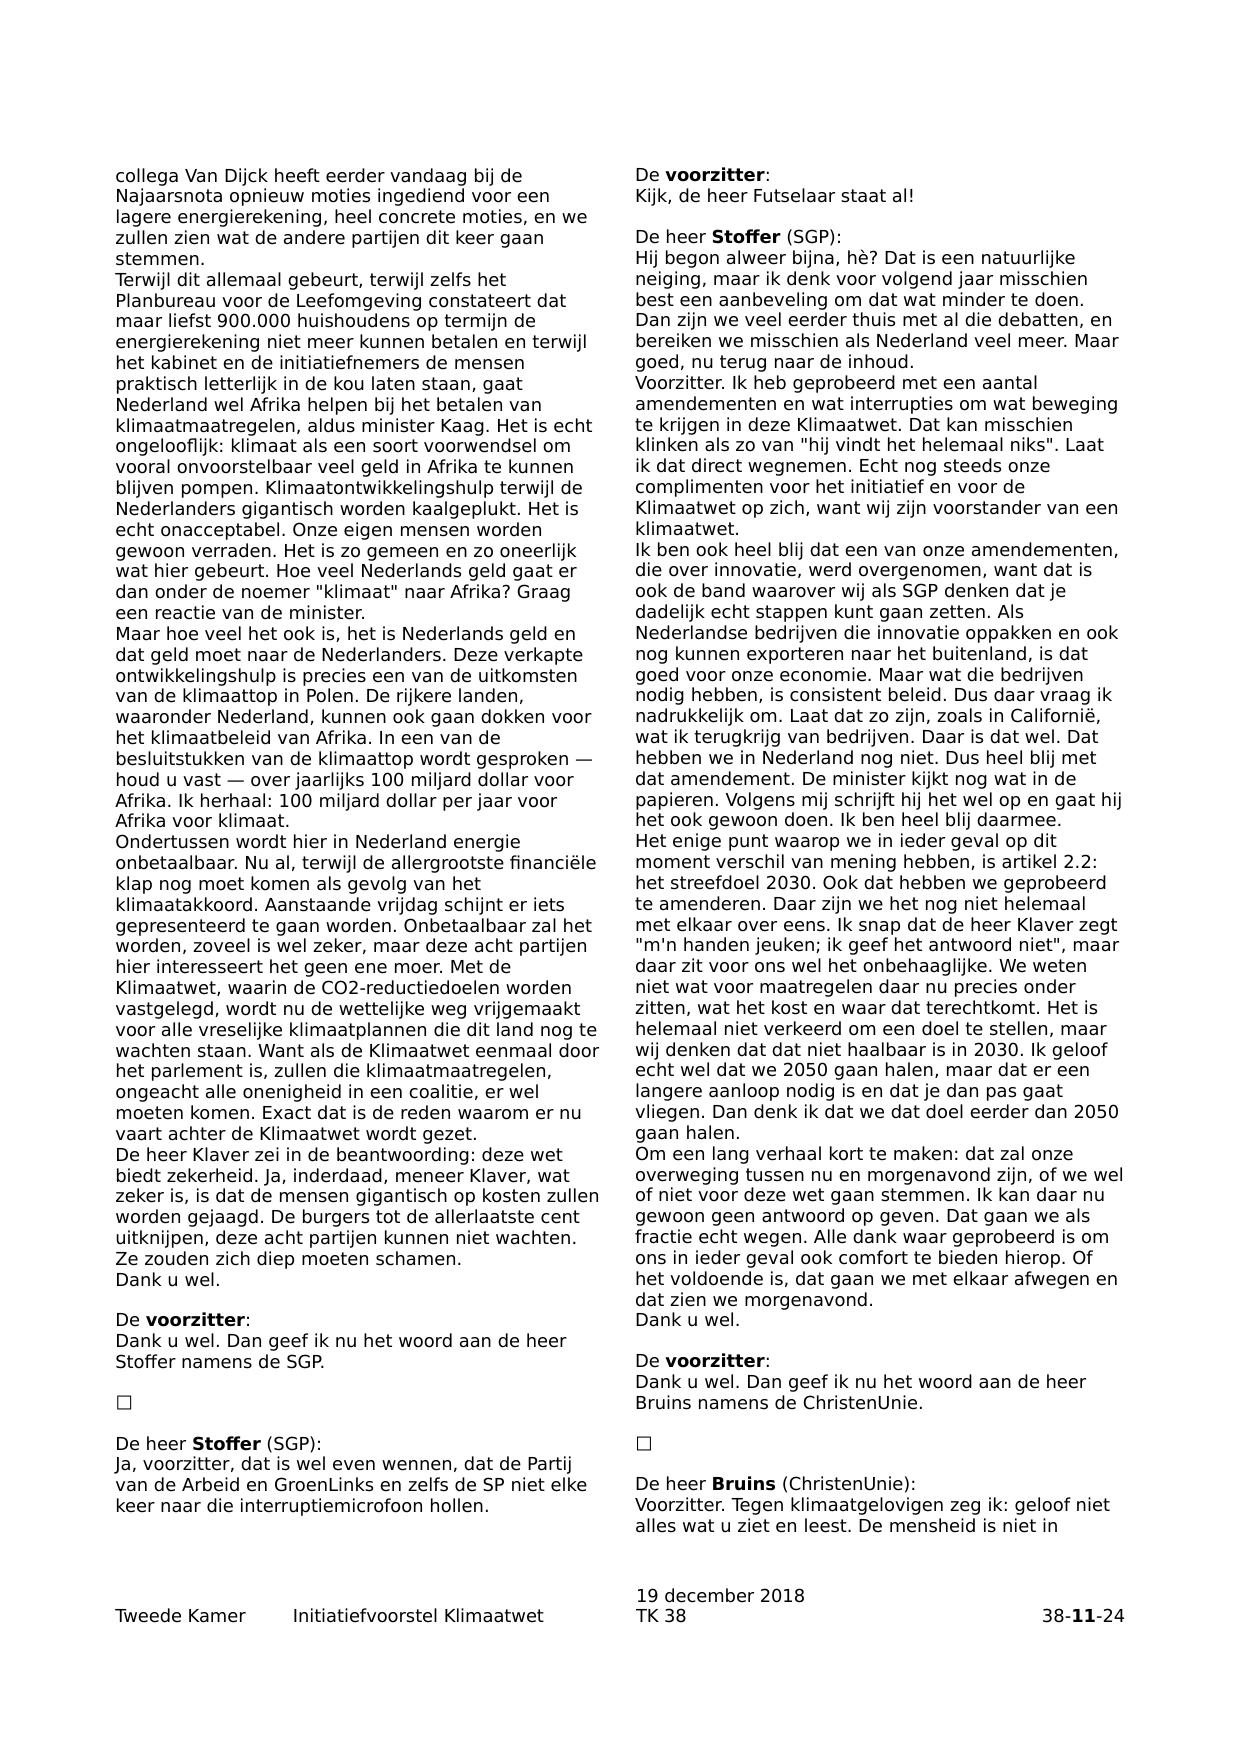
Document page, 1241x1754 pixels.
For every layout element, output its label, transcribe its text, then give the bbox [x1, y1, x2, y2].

text De heer Stoffer (SGP): [635, 227, 1125, 248]
text Hij begon alweer bijna, hè? Dat is een natuurlijke neiging, maar ik denk voor volgend jaar misschien best een aanbeveling om dat wat minder te doen. Dan zijn we veel eerder thuis met al die debatten, en bereiken we misschien als Nederland veel meer. Maar goed, nu terug naar de inhoud. [635, 248, 1125, 373]
text Dank u wel. [115, 1269, 605, 1290]
text De voorzitter: [635, 1351, 1125, 1372]
text Dank u wel. [635, 1310, 1125, 1331]
text Voorzitter. Tegen klimaatgelovigen zeg ik: geloof niet alles wat u ziet en leest. De mensheid is niet in [635, 1495, 1125, 1536]
text Terwijl dit allemaal gebeurt, terwijl zelfs het Planbureau voor de Leefomgeving constateert dat maar liefst 900.000 huishoudens op termijn de energierekening niet meer kunnen betalen en terwijl het kabinet en de initiatiefnemers de mensen praktisch letterlijk in de kou laten staan, gaat Nederland wel Afrika helpen bij het betalen van klimaatmaatregelen, aldus minister Kaag. Het is echt ongelooflijk: klimaat als een soort voorwendsel om vooral onvoorstelbaar veel geld in Afrika te kunnen blijven pompen. Klimaatontwikkelingshulp terwijl de Nederlanders gigantisch worden kaalgeplukt. Het is echt onacceptabel. Onze eigen mensen worden gewoon verraden. Het is zo gemeen en zo oneerlijk wat hier gebeurt. Hoe veel Nederlands geld gaat er dan onder de noemer "klimaat" naar Afrika? Graag een reactie van de minister. [115, 269, 605, 624]
text De voorzitter: [635, 165, 1125, 186]
text Dank u wel. Dan geef ik nu het woord aan de heer Stoffer namens de SGP. [115, 1331, 605, 1373]
text De heer Bruins (ChristenUnie): [635, 1474, 1125, 1495]
text De heer Stoffer (SGP): [115, 1433, 605, 1454]
text ⬜ [115, 1393, 605, 1413]
text Ja, voorzitter, dat is wel even wennen, dat de Partij van de Arbeid en GroenLinks en zelfs de SP niet elke keer naar die interruptiemicrofoon hollen. [115, 1454, 605, 1517]
text Ik ben ook heel blij dat een van onze amendementen, die over innovatie, werd overgenomen, want dat is ook de band waarover wij als SGP denken dat je dadelijk echt stappen kunt gaan zetten. Als Nederlandse bedrijven die innovatie oppakken en ook nog kunnen exporteren naar het buitenland, is dat goed voor onze economie. Maar wat die bedrijven nodig hebben, is consistent beleid. Dus daar vraag ik nadrukkelijk om. Laat dat zo zijn, zoals in Californië, wat ik terugkrijg van bedrijven. Daar is dat wel. Dat hebben we in Nederland nog niet. Dus heel blij met dat amendement. De minister kijkt nog wat in de papieren. Volgens mij schrijft hij het wel op en gaat hij het ook gewoon doen. Ik ben heel blij daarmee. [635, 539, 1125, 831]
text De heer Klaver zei in de beantwoording: deze wet biedt zekerheid. Ja, inderdaad, meneer Klaver, wat zeker is, is dat de mensen gigantisch op kosten zullen worden gejaagd. De burgers tot de allerlaatste cent uitknijpen, deze acht partijen kunnen niet wachten. Ze zouden zich diep moeten schamen. [115, 1144, 605, 1269]
text Ondertussen wordt hier in Nederland energie onbetaalbaar. Nu al, terwijl de allergrootste financiële klap nog moet komen als gevolg van het klimaatakkoord. Aanstaande vrijdag schijnt er iets gepresenteerd te gaan worden. Onbetaalbaar zal het worden, zoveel is wel zeker, maar deze acht partijen hier interesseert het geen ene moer. Met de Klimaatwet, waarin de CO2-reductiedoelen worden vastgelegd, wordt nu de wettelijke weg vrijgemaakt voor alle vreselijke klimaatplannen die dit land nog te wachten staan. Want als de Klimaatwet eenmaal door het parlement is, zullen die klimaatmaatregelen, ongeacht alle onenigheid in een coalitie, er wel moeten komen. Exact dat is de reden waarom er nu vaart achter de Klimaatwet wordt gezet. [115, 832, 605, 1144]
text Maar hoe veel het ook is, het is Nederlands geld en dat geld moet naar de Nederlanders. Deze verkapte ontwikkelingshulp is precies een van de uitkomsten van de klimaattop in Polen. De rijkere landen, waaronder Nederland, kunnen ook gaan dokken voor het klimaatbeleid van Afrika. In een van de besluitstukken van de klimaattop wordt gesproken — houd u vast — over jaarlijks 100 miljard dollar voor Afrika. Ik herhaal: 100 miljard dollar per jaar voor Afrika voor klimaat. [115, 624, 605, 832]
text Om een lang verhaal kort te maken: dat zal onze overweging tussen nu en morgenavond zijn, of we wel of niet voor deze wet gaan stemmen. Ik kan daar nu gewoon geen antwoord op geven. Dat gaan we als fractie echt wegen. Alle dank waar geprobeerd is om ons in ieder geval ook comfort te bieden hierop. Of het voldoende is, dat gaan we met elkaar afwegen en dat zien we morgenavond. [635, 1143, 1125, 1310]
text De voorzitter: [115, 1310, 605, 1331]
text ⬜ [635, 1433, 1125, 1454]
text collega Van Dijck heeft eerder vandaag bij de Najaarsnota opnieuw moties ingediend voor een lagere energierekening, heel concrete moties, en we zullen zien wat de andere partijen dit keer gaan stemmen. [115, 165, 605, 269]
text Dank u wel. Dan geef ik nu het woord aan de heer Bruins namens de ChristenUnie. [635, 1372, 1125, 1413]
text Voorzitter. Ik heb geprobeerd met een aantal amendementen en wat interrupties om wat beweging te krijgen in deze Klimaatwet. Dat kan misschien klinken als zo van "hij vindt het helemaal niks". Laat ik dat direct wegnemen. Echt nog steeds onze complimenten voor het initiatief en voor de Klimaatwet op zich, want wij zijn voorstander van een klimaatwet. [635, 373, 1125, 539]
text Het enige punt waarop we in ieder geval op dit moment verschil van mening hebben, is artikel 2.2: het streefdoel 2030. Ook dat hebben we geprobeerd te amenderen. Daar zijn we het nog niet helemaal met elkaar over eens. Ik snap dat de heer Klaver zegt "m'n handen jeuken; ik geef het antwoord niet", maar daar zit voor ons wel het onbehaaglijke. We weten niet wat voor maatregelen daar nu precies onder zitten, wat het kost en waar dat terechtkomt. Het is helemaal niet verkeerd om een doel te stellen, maar wij denken dat dat niet haalbaar is in 2030. Ik geloof echt wel dat we 2050 gaan halen, maar dat er een langere aanloop nodig is en dat je dan pas gaat vliegen. Dan denk ik dat we dat doel eerder dan 2050 gaan halen. [635, 831, 1125, 1143]
text Kijk, de heer Futselaar staat al! [635, 186, 1125, 207]
